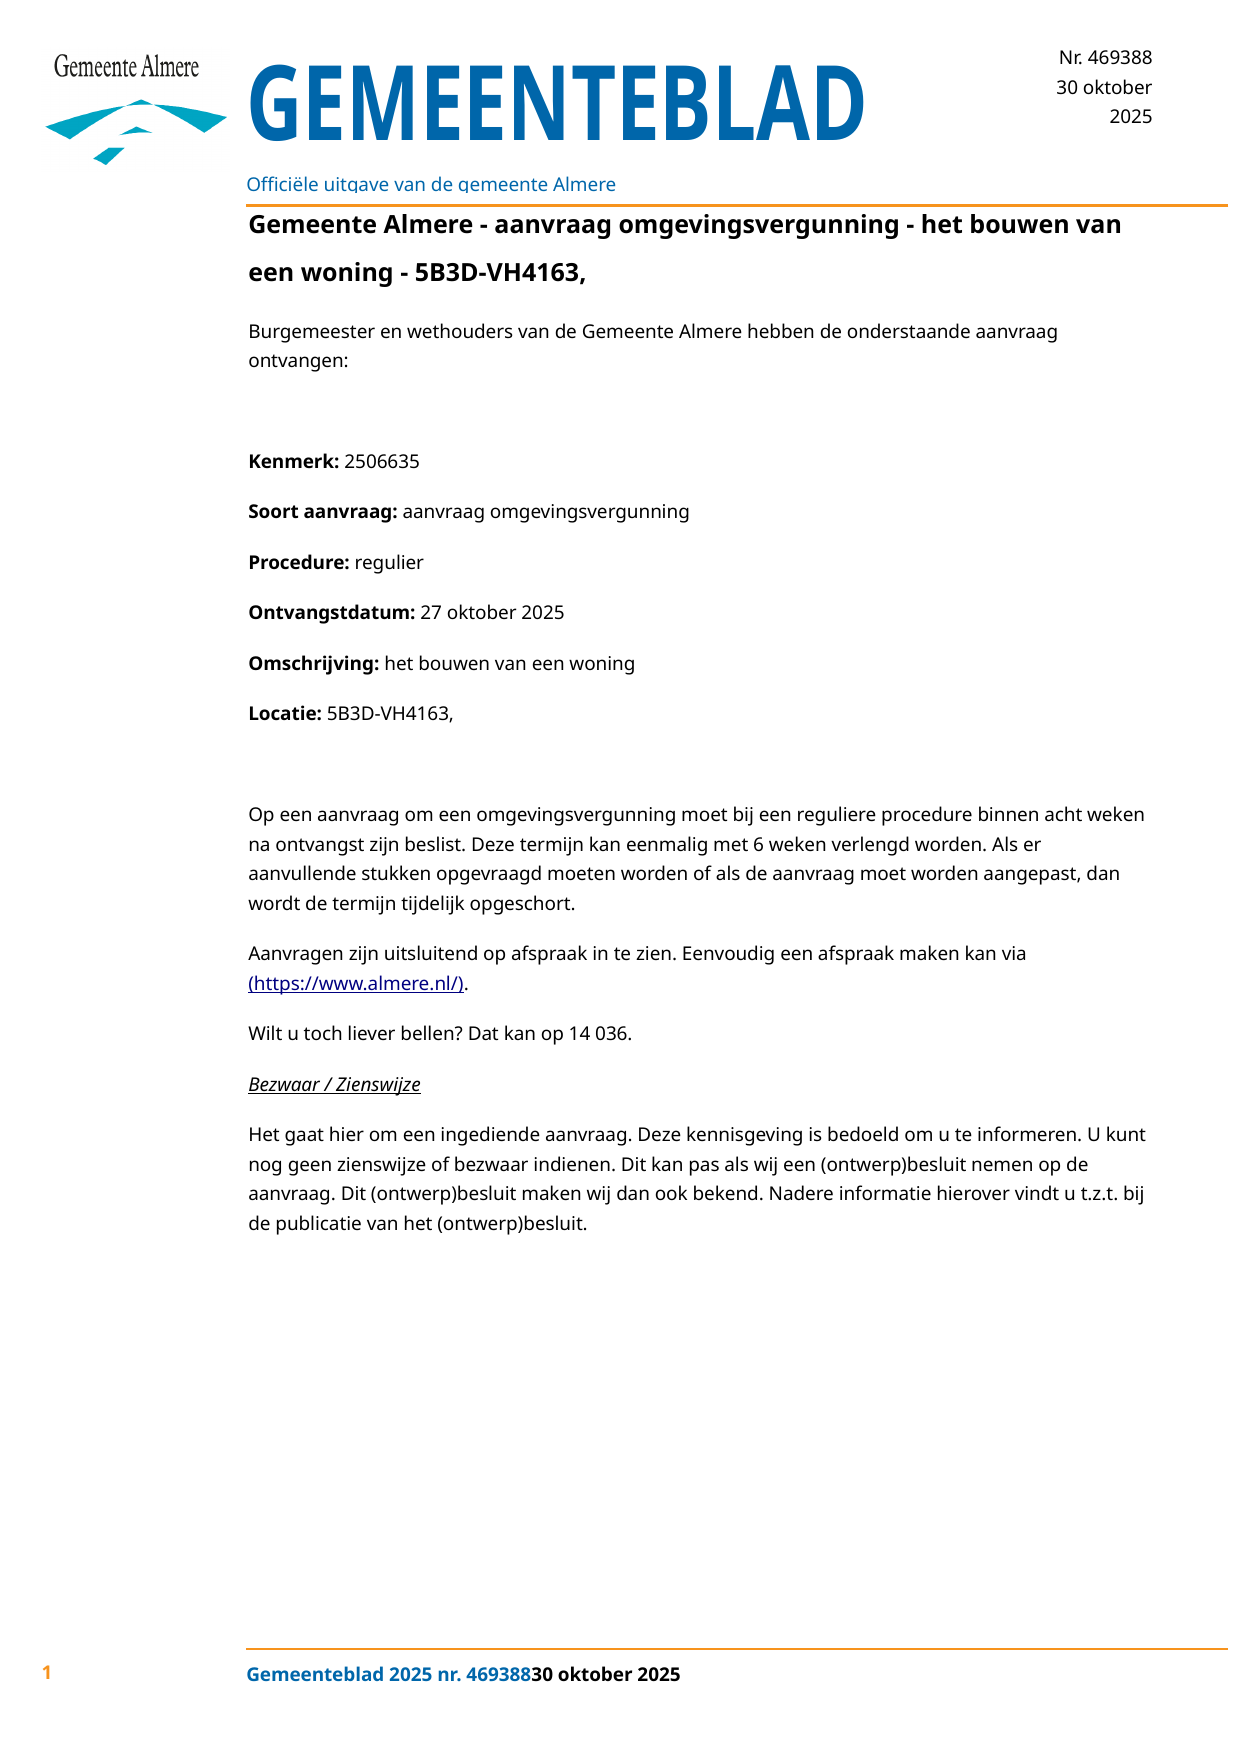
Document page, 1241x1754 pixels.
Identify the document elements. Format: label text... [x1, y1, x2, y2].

text Kenmerk: 2506635 [248, 448, 1152, 474]
text Het gaat hier om een ingediende aanvraag. Deze kennisgeving is bedoeld om u te informeren. U kunt nog geen zienswijze of bezwaar indienen. Dit kan pas als wij een (ontwerp)besluit nemen op de aanvraag. Dit (ontwerp)besluit maken wij dan ook bekend. Nadere informatie hierover vindt u t.z.t. bij de publicatie van het (ontwerp)besluit. [248, 1121, 1152, 1236]
text Bezwaar / Zienswijze [248, 1071, 1152, 1097]
text Burgemeester en wethouders van de Gemeente Almere hebben de onderstaande aanvraag ontvangen: [248, 318, 1152, 373]
text Ontvangstdatum: 27 oktober 2025 [248, 599, 1152, 625]
text Locatie: 5B3D-VH4163, [248, 700, 1152, 726]
text Omschrijving: het bouwen van een woning [248, 650, 1152, 676]
text Wilt u toch liever bellen? Dat kan op 14 036. [248, 1020, 1152, 1046]
text Op een aanvraag om een omgevingsvergunning moet bij een reguliere procedure binnen acht weken na ontvangst zijn beslist. Deze termijn kan eenmalig met 6 weken verlengd worden. Als er aanvullende stukken opgevraagd moeten worden of als de aanvraag moet worden aangepast, dan wordt de termijn tijdelijk opgeschort. [248, 801, 1152, 916]
text Procedure: regulier [248, 549, 1152, 575]
picture [41, 47, 231, 172]
text Gemeente Almere - aanvraag omgevingsvergunning - het bouwen van een woning - 5B3D-VH4163, [248, 207, 1152, 288]
text Soort aanvraag: aanvraag omgevingsvergunning [248, 499, 1152, 524]
text Aanvragen zijn uitsluitend op afspraak in te zien. Eenvoudig een afspraak maken kan via (https://www.almere.nl/). [248, 940, 1152, 996]
